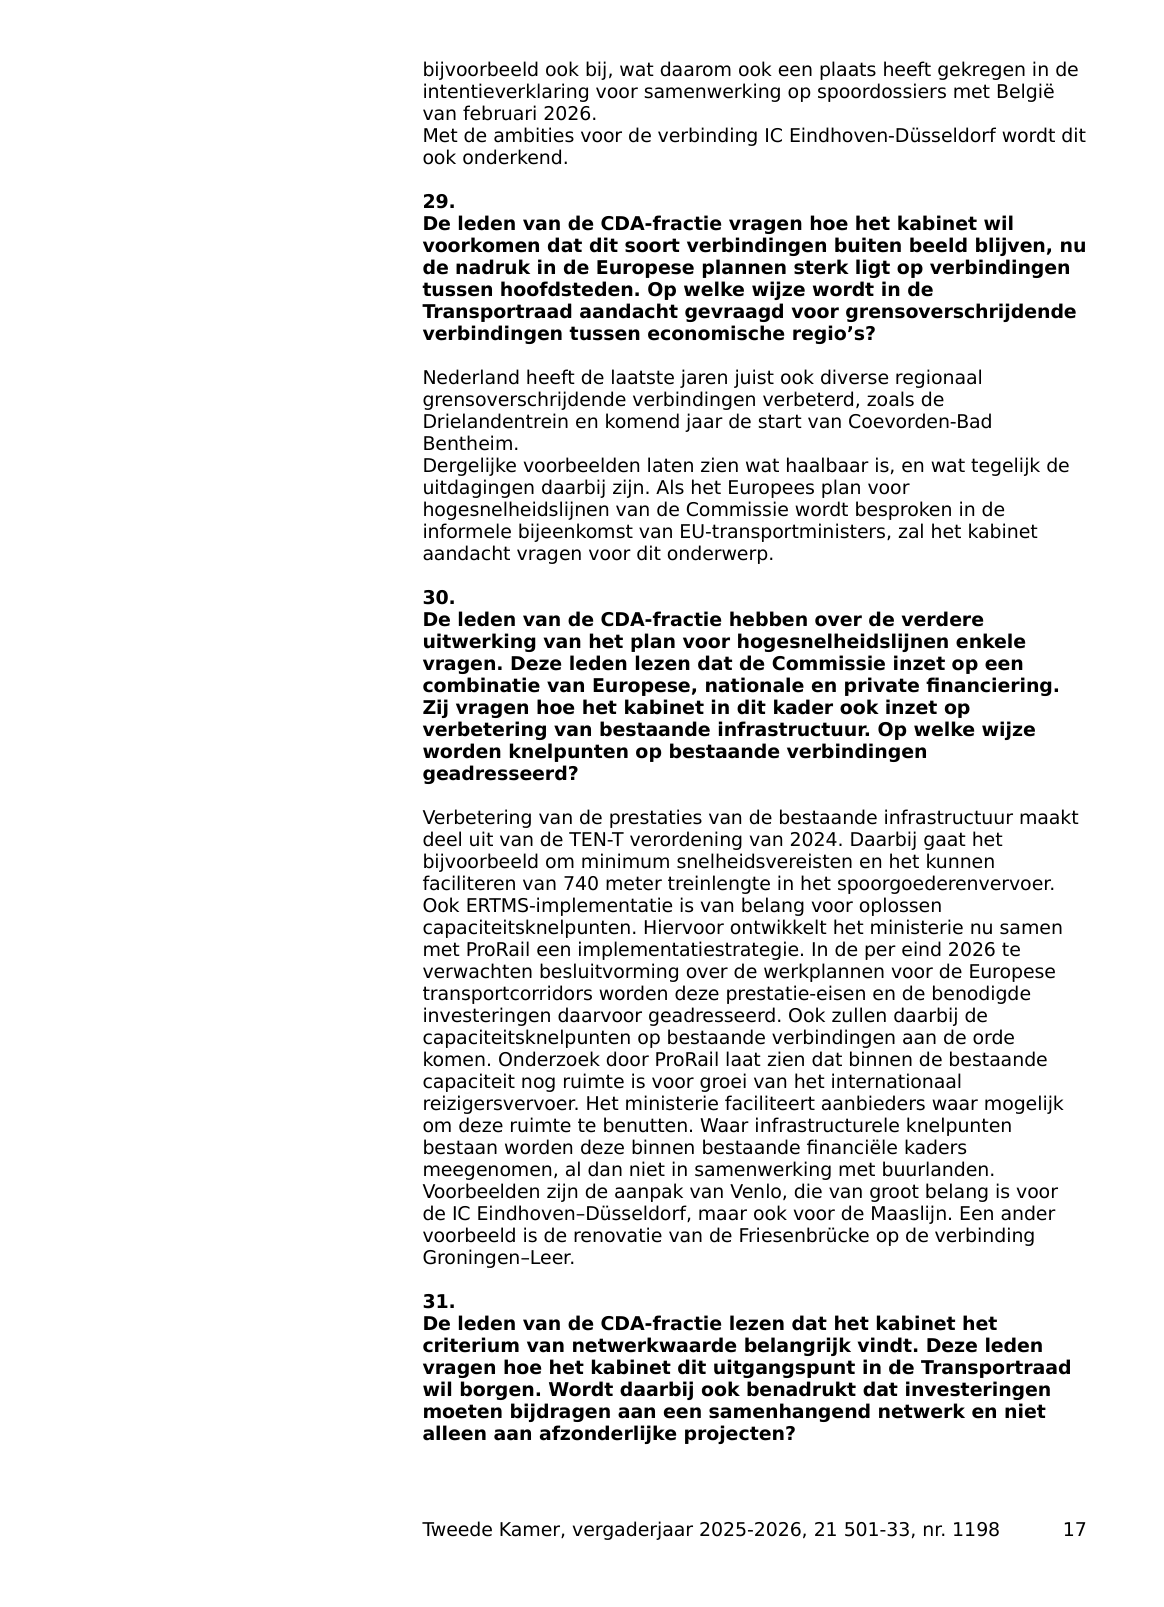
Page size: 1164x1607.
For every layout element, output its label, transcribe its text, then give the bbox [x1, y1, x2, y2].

text Dergelijke voorbeelden laten zien wat haalbaar is, en wat tegelijk de uitdagingen daarbij zijn. Als het Europees plan voor hogesnelheidslijnen van de Commissie wordt besproken in de informele bijeenkomst van EU-transportministers, zal het kabinet aandacht vragen voor dit onderwerp. [422, 455, 1087, 565]
text 31. [422, 1291, 1087, 1313]
text bijvoorbeeld ook bij, wat daarom ook een plaats heeft gekregen in de intentieverklaring voor samenwerking op spoordossiers met België van februari 2026. [422, 59, 1087, 125]
text Nederland heeft de laatste jaren juist ook diverse regionaal grensoverschrijdende verbindingen verbeterd, zoals de Drielandentrein en komend jaar de start van Coevorden-Bad Bentheim. [422, 367, 1087, 455]
text Met de ambities voor de verbinding IC Eindhoven-Düsseldorf wordt dit ook onderkend. [422, 125, 1087, 169]
text De leden van de CDA-fractie lezen dat het kabinet het criterium van netwerkwaarde belangrijk vindt. Deze leden vragen hoe het kabinet dit uitgangspunt in de Transportraad wil borgen. Wordt daarbij ook benadrukt dat investeringen moeten bijdragen aan een samenhangend netwerk en niet alleen aan afzonderlijke projecten? [422, 1313, 1087, 1445]
text De leden van de CDA-fractie hebben over de verdere uitwerking van het plan voor hogesnelheidslijnen enkele vragen. Deze leden lezen dat de Commissie inzet op een combinatie van Europese, nationale en private financiering. Zij vragen hoe het kabinet in dit kader ook inzet op verbetering van bestaande infrastructuur. Op welke wijze worden knelpunten op bestaande verbindingen geadresseerd? [422, 609, 1087, 785]
text 30. [422, 587, 1087, 609]
text De leden van de CDA-fractie vragen hoe het kabinet wil voorkomen dat dit soort verbindingen buiten beeld blijven, nu de nadruk in de Europese plannen sterk ligt op verbindingen tussen hoofdsteden. Op welke wijze wordt in de Transportraad aandacht gevraagd voor grensoverschrijdende verbindingen tussen economische regio’s? [422, 213, 1087, 345]
text 29. [422, 191, 1087, 213]
text Verbetering van de prestaties van de bestaande infrastructuur maakt deel uit van de TEN-T verordening van 2024. Daarbij gaat het bijvoorbeeld om minimum snelheidsvereisten en het kunnen faciliteren van 740 meter treinlengte in het spoorgoederenvervoer. Ook ERTMS-implementatie is van belang voor oplossen capaciteitsknelpunten. Hiervoor ontwikkelt het ministerie nu samen met ProRail een implementatiestrategie. In de per eind 2026 te verwachten besluitvorming over de werkplannen voor de Europese transportcorridors worden deze prestatie-eisen en de benodigde investeringen daarvoor geadresseerd. Ook zullen daarbij de capaciteitsknelpunten op bestaande verbindingen aan de orde komen. Onderzoek door ProRail laat zien dat binnen de bestaande capaciteit nog ruimte is voor groei van het internationaal reizigersvervoer. Het ministerie faciliteert aanbieders waar mogelijk om deze ruimte te benutten. Waar infrastructurele knelpunten bestaan worden deze binnen bestaande financiële kaders meegenomen, al dan niet in samenwerking met buurlanden. Voorbeelden zijn de aanpak van Venlo, die van groot belang is voor de IC Eindhoven–Düsseldorf, maar ook voor de Maaslijn. Een ander voorbeeld is de renovatie van de Friesenbrücke op de verbinding Groningen–Leer. [422, 807, 1087, 1269]
